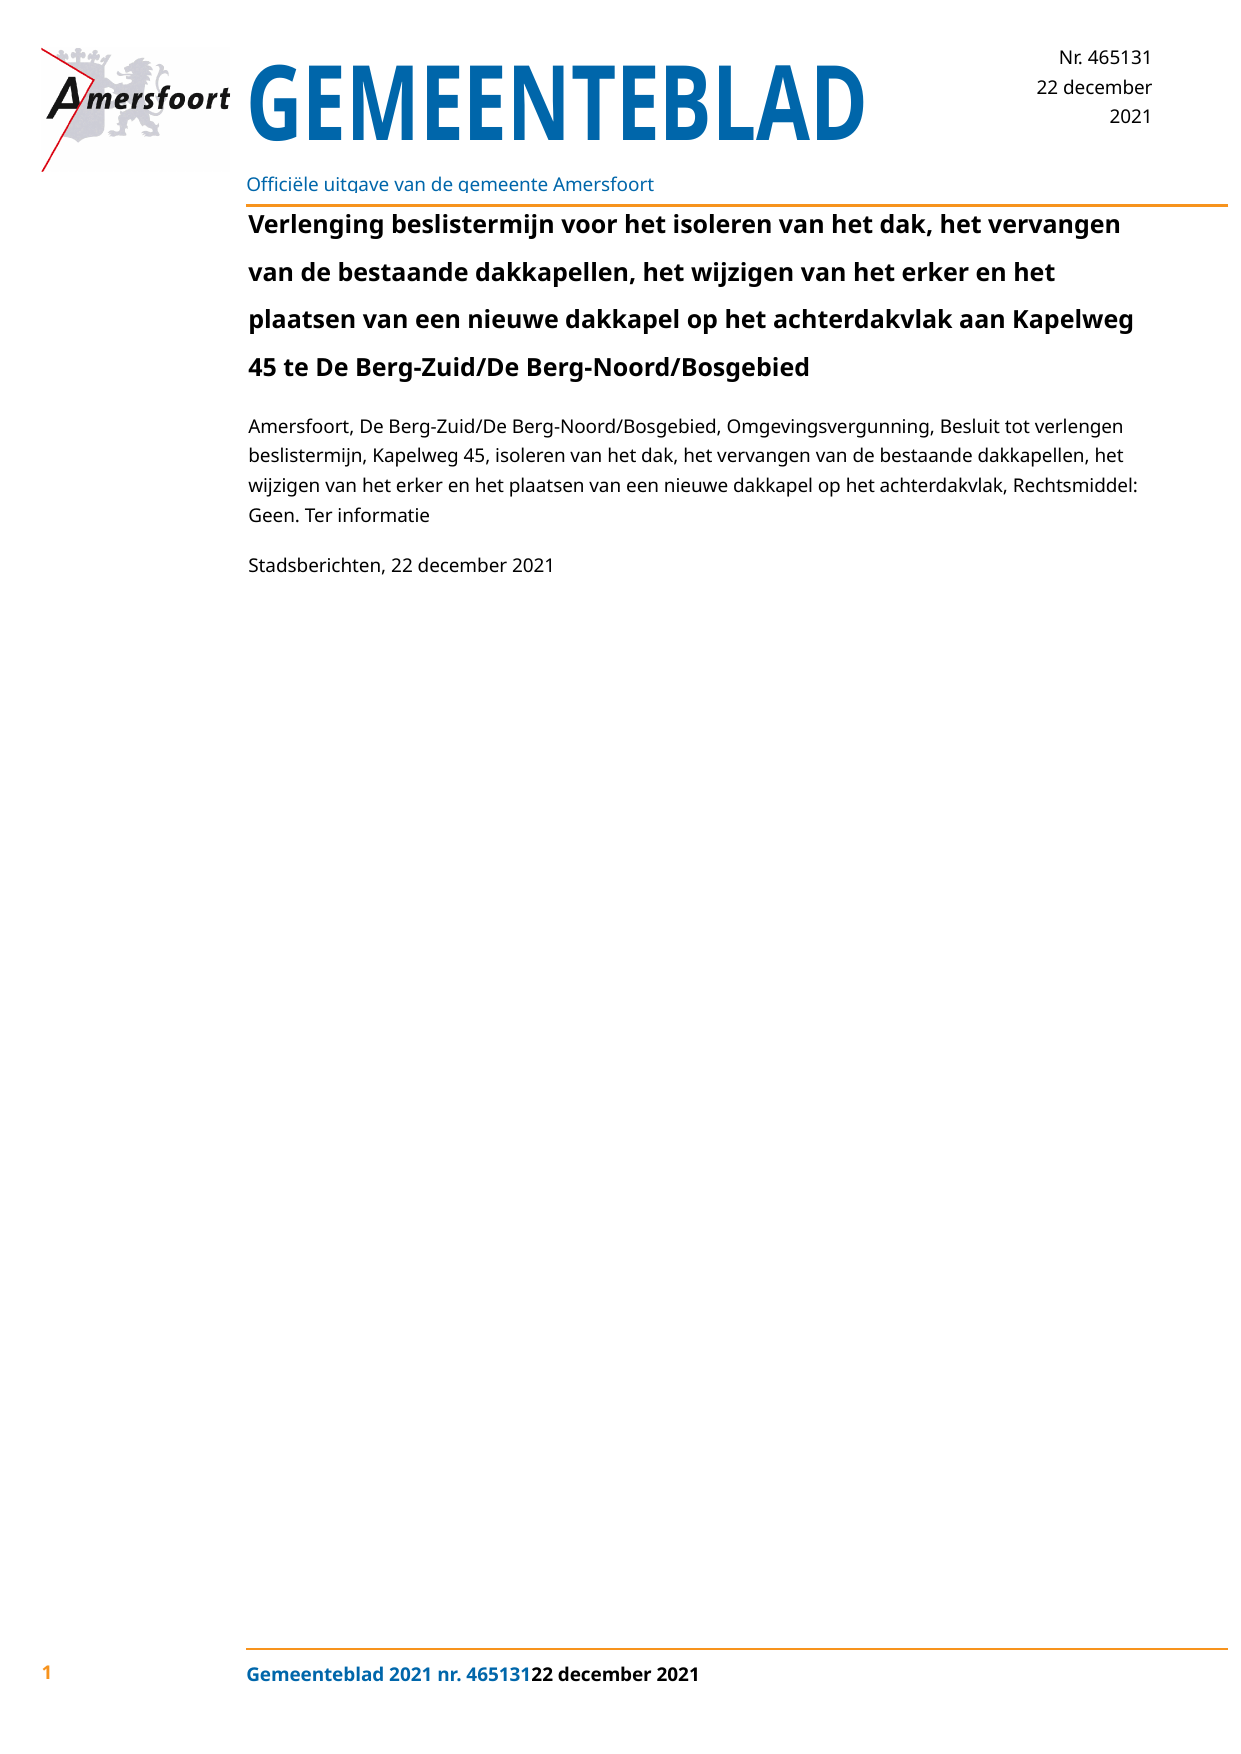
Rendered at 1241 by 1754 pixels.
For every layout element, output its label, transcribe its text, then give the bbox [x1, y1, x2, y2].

text Amersfoort, De Berg-Zuid/De Berg-Noord/Bosgebied, Omgevingsvergunning, Besluit tot verlengen beslistermijn, Kapelweg 45, isoleren van het dak, het vervangen van de bestaande dakkapellen, het wijzigen van het erker en het plaatsen van een nieuwe dakkapel op het achterdakvlak, Rechtsmiddel: Geen. Ter informatie [248, 413, 1152, 528]
text Stadsberichten, 22 december 2021 [248, 552, 1152, 578]
text Verlenging beslistermijn voor het isoleren van het dak, het vervangen van de bestaande dakkapellen, het wijzigen van het erker en het plaatsen van een nieuwe dakkapel op het achterdakvlak aan Kapelweg 45 te De Berg-Zuid/De Berg-Noord/Bosgebied [248, 207, 1152, 384]
picture [41, 47, 231, 172]
